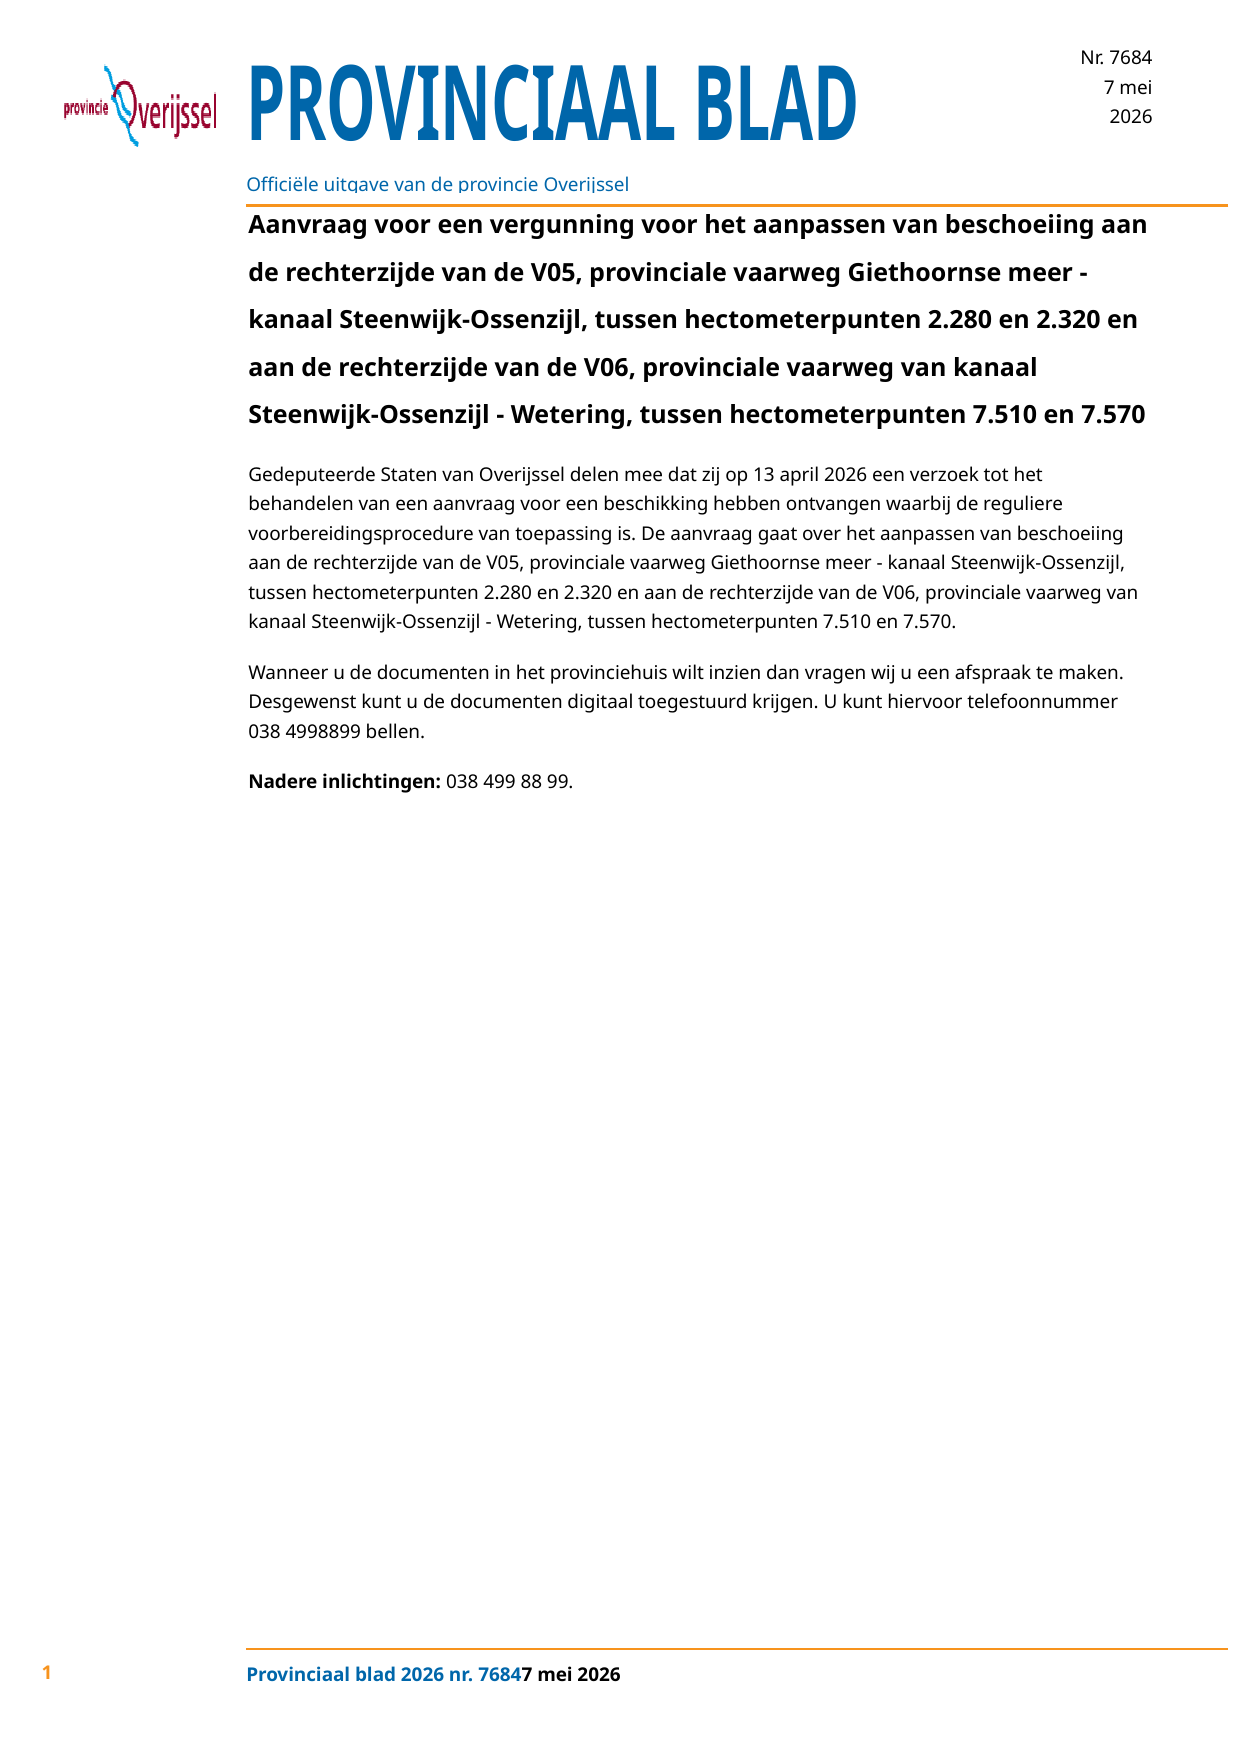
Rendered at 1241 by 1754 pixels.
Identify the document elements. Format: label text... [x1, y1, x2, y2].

text Nadere inlichtingen: 038 499 88 99. [248, 769, 1152, 794]
picture [41, 47, 231, 172]
text Wanneer u de documenten in het provinciehuis wilt inzien dan vragen wij u een afspraak te maken. Desgewenst kunt u de documenten digitaal toegestuurd krijgen. U kunt hiervoor telefoonnummer 038 4998899 bellen. [248, 659, 1152, 744]
text Aanvraag voor een vergunning voor het aanpassen van beschoeiing aan de rechterzijde van de V05, provinciale vaarweg Giethoornse meer - kanaal Steenwijk-Ossenzijl, tussen hectometerpunten 2.280 en 2.320 en aan de rechterzijde van de V06, provinciale vaarweg van kanaal Steenwijk-Ossenzijl - Wetering, tussen hectometerpunten 7.510 en 7.570 [248, 207, 1152, 431]
text Gedeputeerde Staten van Overijssel delen mee dat zij op 13 april 2026 een verzoek tot het behandelen van een aanvraag voor een beschikking hebben ontvangen waarbij de reguliere voorbereidingsprocedure van toepassing is. De aanvraag gaat over het aanpassen van beschoeiing aan de rechterzijde van de V05, provinciale vaarweg Giethoornse meer - kanaal Steenwijk-Ossenzijl, tussen hectometerpunten 2.280 en 2.320 en aan de rechterzijde van de V06, provinciale vaarweg van kanaal Steenwijk-Ossenzijl - Wetering, tussen hectometerpunten 7.510 en 7.570. [248, 461, 1152, 634]
